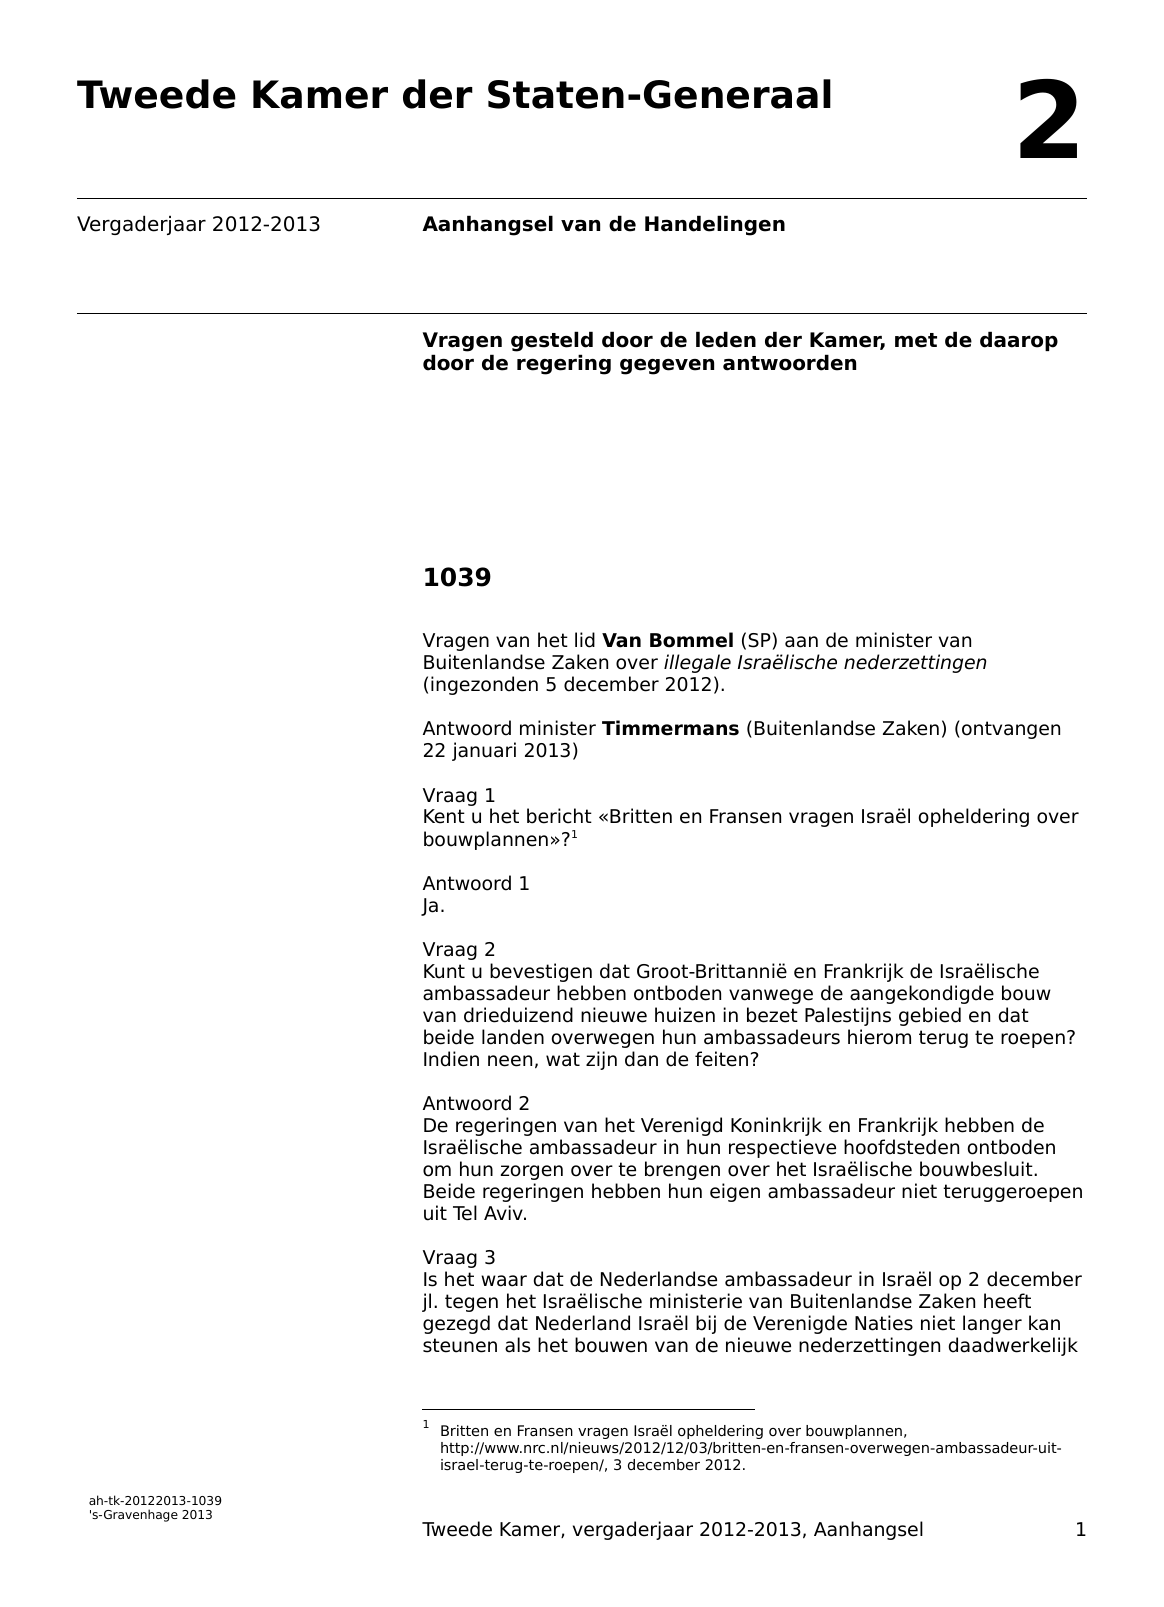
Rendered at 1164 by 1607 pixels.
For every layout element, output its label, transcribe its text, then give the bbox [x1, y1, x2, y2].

text Britten en Fransen vragen Israël opheldering over bouwplannen, http://www.nrc.nl/nieuws/2012/12/03/britten-en-fransen-overwegen-ambassadeur-uit-israel-terug-te-roepen/, 3 december 2012. [422, 1418, 1087, 1474]
table_cell Vergaderjaar 2012-2013 [77, 199, 422, 313]
text Is het waar dat de Nederlandse ambassadeur in Israël op 2 december jl. tegen het Israëlische ministerie van Buitenlandse Zaken heeft gezegd dat Nederland Israël bij de Verenigde Naties niet langer kan steunen als het bouwen van de nieuwe nederzettingen daadwerkelijk [422, 1269, 1087, 1357]
table_cell Aanhangsel van de Handelingen [422, 199, 1087, 313]
text Antwoord 2 [422, 1093, 1087, 1115]
table_header 2 [886, 59, 1087, 198]
text Antwoord 1 [422, 873, 1087, 894]
text Kunt u bevestigen dat Groot-Brittannië en Frankrijk de Israëlische ambassadeur hebben ontboden vanwege de aangekondigde bouw van drieduizend nieuwe huizen in bezet Palestijns gebied en dat beide landen overwegen hun ambassadeurs hierom terug te roepen? Indien neen, wat zijn dan de feiten? [422, 961, 1087, 1071]
text ah-tk-20122013-1039 [88, 1494, 323, 1508]
text Vraag 2 [422, 939, 1087, 961]
text 's-Gravenhage 2013 [88, 1508, 323, 1522]
table_header Tweede Kamer der Staten-Generaal [77, 59, 886, 198]
text Kent u het bericht «Britten en Fransen vragen Israël opheldering over bouwplannen»? [422, 806, 1087, 850]
text Vraag 1 [422, 784, 1087, 806]
text Vraag 3 [422, 1247, 1087, 1269]
text 1039 [422, 563, 1087, 592]
text Ja. [422, 894, 1087, 917]
text Antwoord minister Timmermans (Buitenlandse Zaken) (ontvangen 22 januari 2013) [422, 718, 1087, 762]
text De regeringen van het Verenigd Koninkrijk en Frankrijk hebben de Israëlische ambassadeur in hun respectieve hoofdsteden ontboden om hun zorgen over te brengen over het Israëlische bouwbesluit. Beide regeringen hebben hun eigen ambassadeur niet teruggeroepen uit Tel Aviv. [422, 1115, 1087, 1225]
table_cell Vragen gesteld door de leden der Kamer, met de daarop door de regering gegeven antwoorden [422, 314, 1087, 375]
text Vragen van het lid Van Bommel (SP) aan de minister van Buitenlandse Zaken over illegale Israëlische nederzettingen (ingezonden 5 december 2012). [422, 630, 1087, 696]
table_cell [77, 314, 422, 375]
